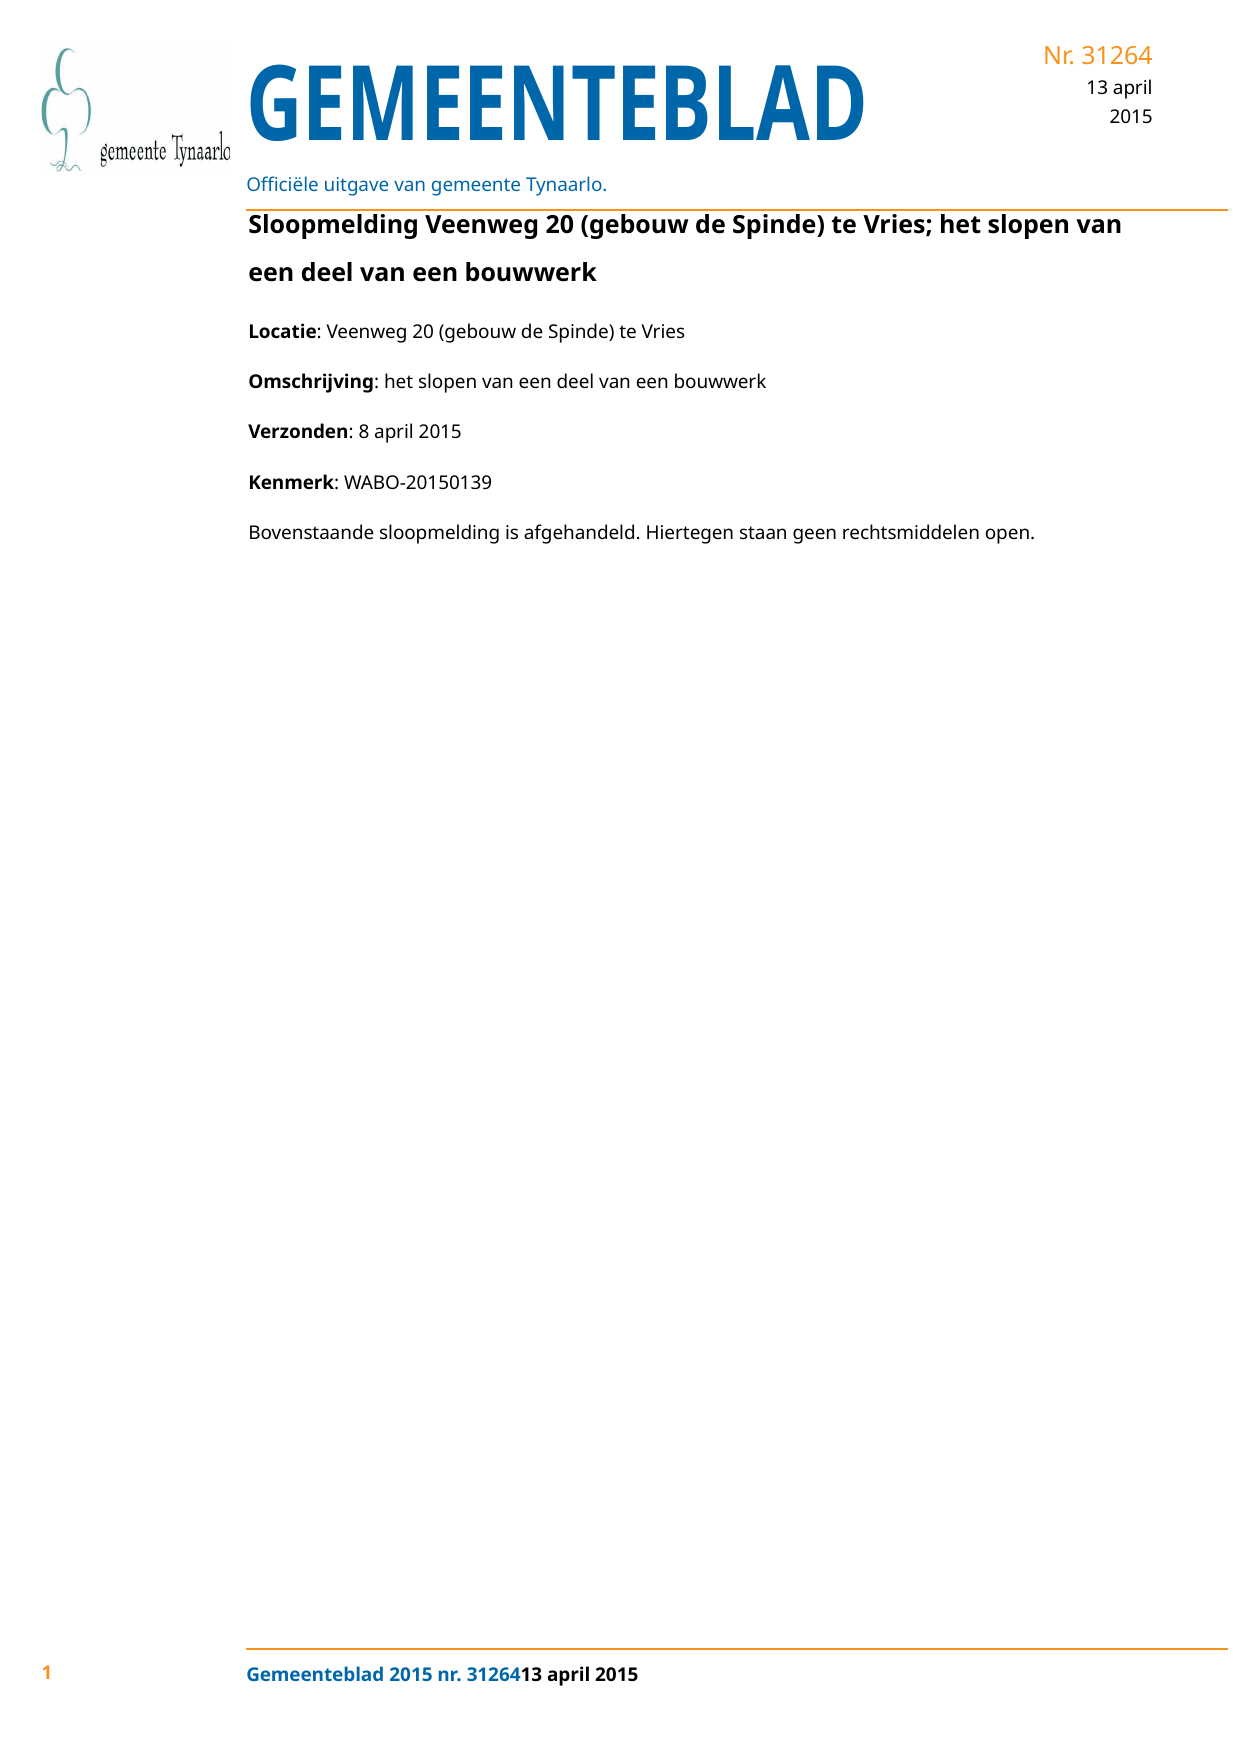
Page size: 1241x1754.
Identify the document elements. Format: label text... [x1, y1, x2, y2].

text Bovenstaande sloopmelding is afgehandeld. Hiertegen staan geen rechtsmiddelen open. [248, 519, 1152, 545]
text Verzonden: 8 april 2015 [248, 419, 1152, 444]
text Locatie: Veenweg 20 (gebouw de Spinde) te Vries [248, 318, 1152, 344]
picture [41, 47, 231, 172]
text Sloopmelding Veenweg 20 (gebouw de Spinde) te Vries; het slopen van een deel van een bouwwerk [248, 211, 1152, 288]
text Kenmerk: WABO-20150139 [248, 469, 1152, 495]
text Omschrijving: het slopen van een deel van een bouwwerk [248, 368, 1152, 394]
